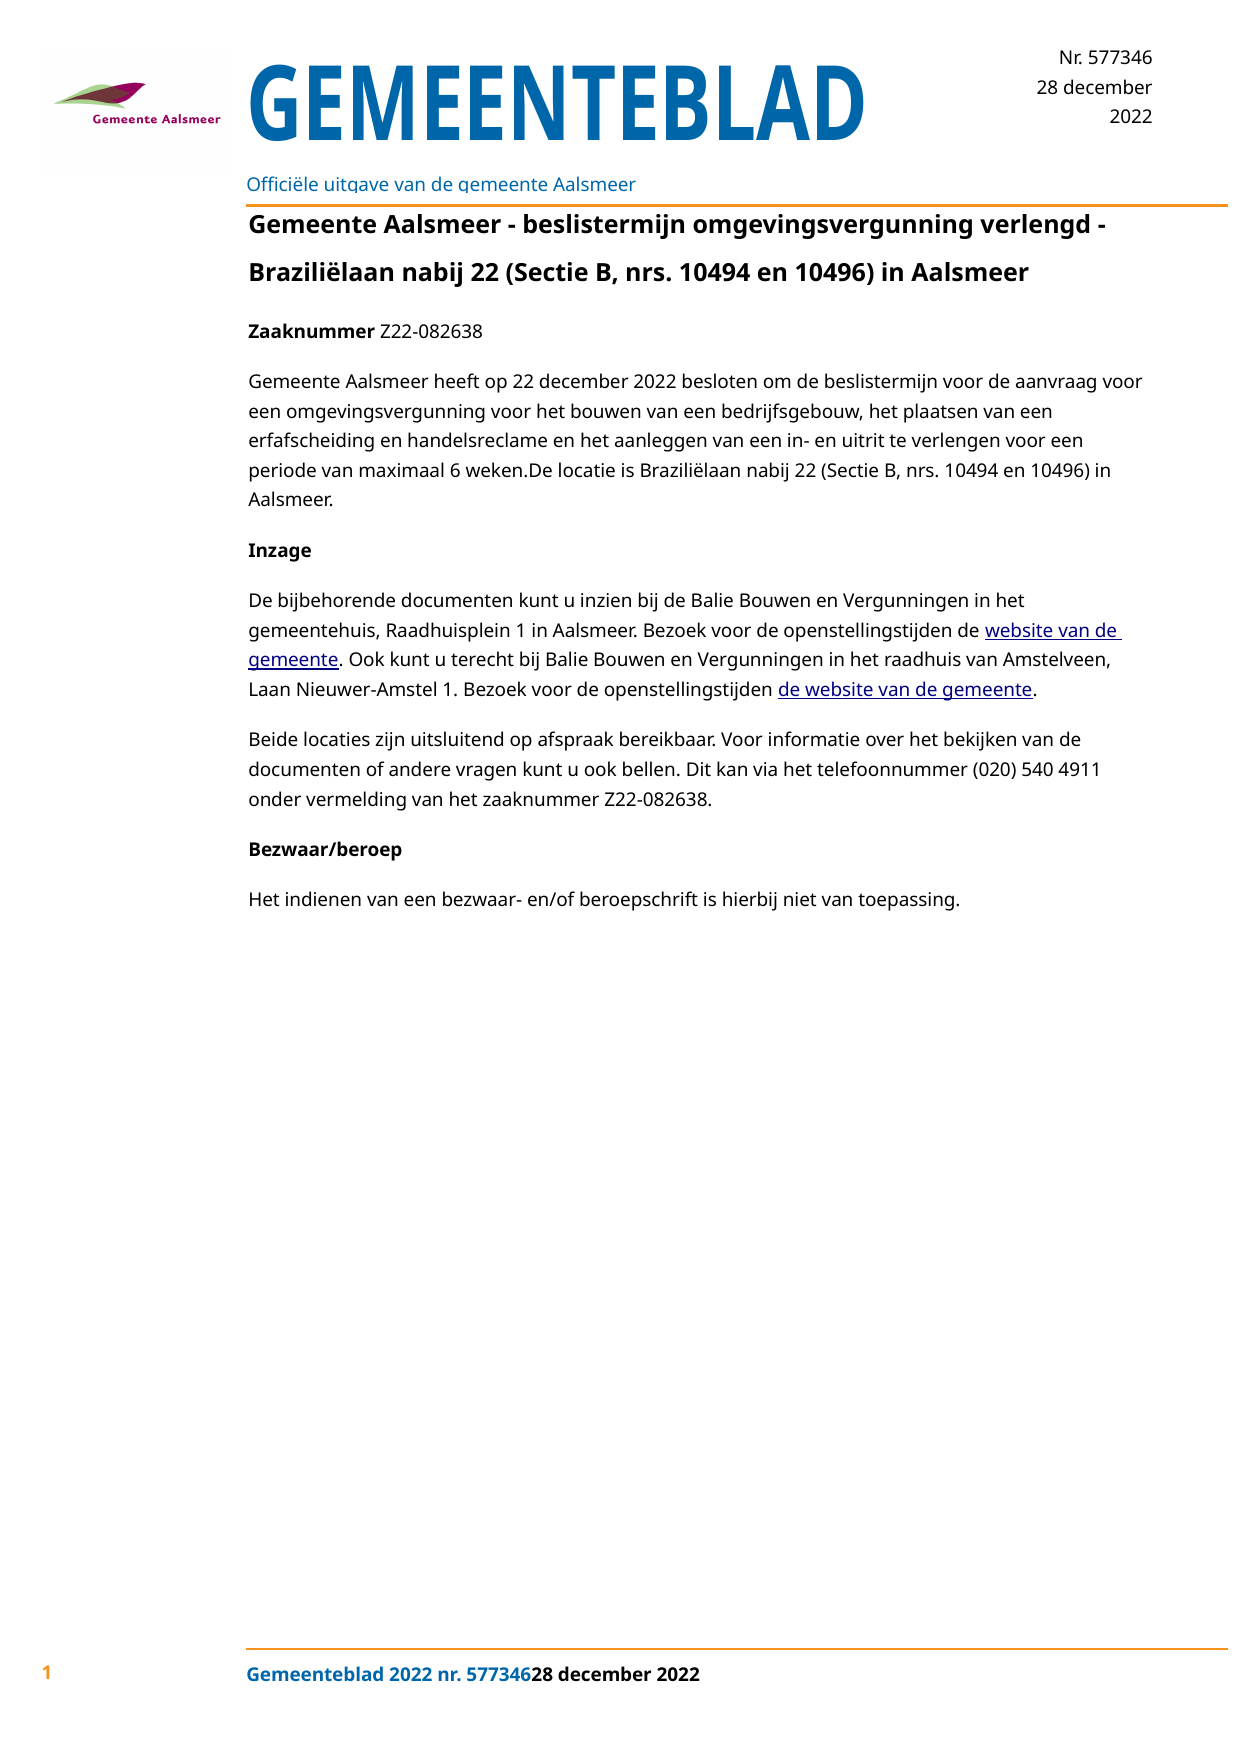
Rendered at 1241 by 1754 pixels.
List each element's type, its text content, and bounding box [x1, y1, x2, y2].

text Het indienen van een bezwaar- en/of beroepschrift is hierbij niet van toepassing. [248, 887, 1152, 912]
text Gemeente Aalsmeer - beslistermijn omgevingsvergunning verlengd - Braziliëlaan nabij 22 (Sectie B, nrs. 10494 en 10496) in Aalsmeer [248, 207, 1152, 288]
text Zaaknummer Z22-082638 [248, 318, 1152, 344]
picture [41, 47, 231, 172]
text Bezwaar/beroep [248, 836, 1152, 862]
text De bijbehorende documenten kunt u inzien bij de Balie Bouwen en Vergunningen in het gemeentehuis, Raadhuisplein 1 in Aalsmeer. Bezoek voor de openstellingstijden de website van de gemeente. Ook kunt u terecht bij Balie Bouwen en Vergunningen in het raadhuis van Amstelveen, Laan Nieuwer-Amstel 1. Bezoek voor de openstellingstijden de website van de gemeente. [248, 587, 1152, 702]
text Beide locaties zijn uitsluitend op afspraak bereikbaar. Voor informatie over het bekijken van de documenten of andere vragen kunt u ook bellen. Dit kan via het telefoonnummer (020) 540 4911 onder vermelding van het zaaknummer Z22-082638. [248, 727, 1152, 812]
text Gemeente Aalsmeer heeft op 22 december 2022 besloten om de beslistermijn voor de aanvraag voor een omgevingsvergunning voor het bouwen van een bedrijfsgebouw, het plaatsen van een erfafscheiding en handelsreclame en het aanleggen van een in- en uitrit te verlengen voor een periode van maximaal 6 weken.De locatie is Braziliëlaan nabij 22 (Sectie B, nrs. 10494 en 10496) in Aalsmeer. [248, 368, 1152, 512]
text Inzage [248, 537, 1152, 563]
